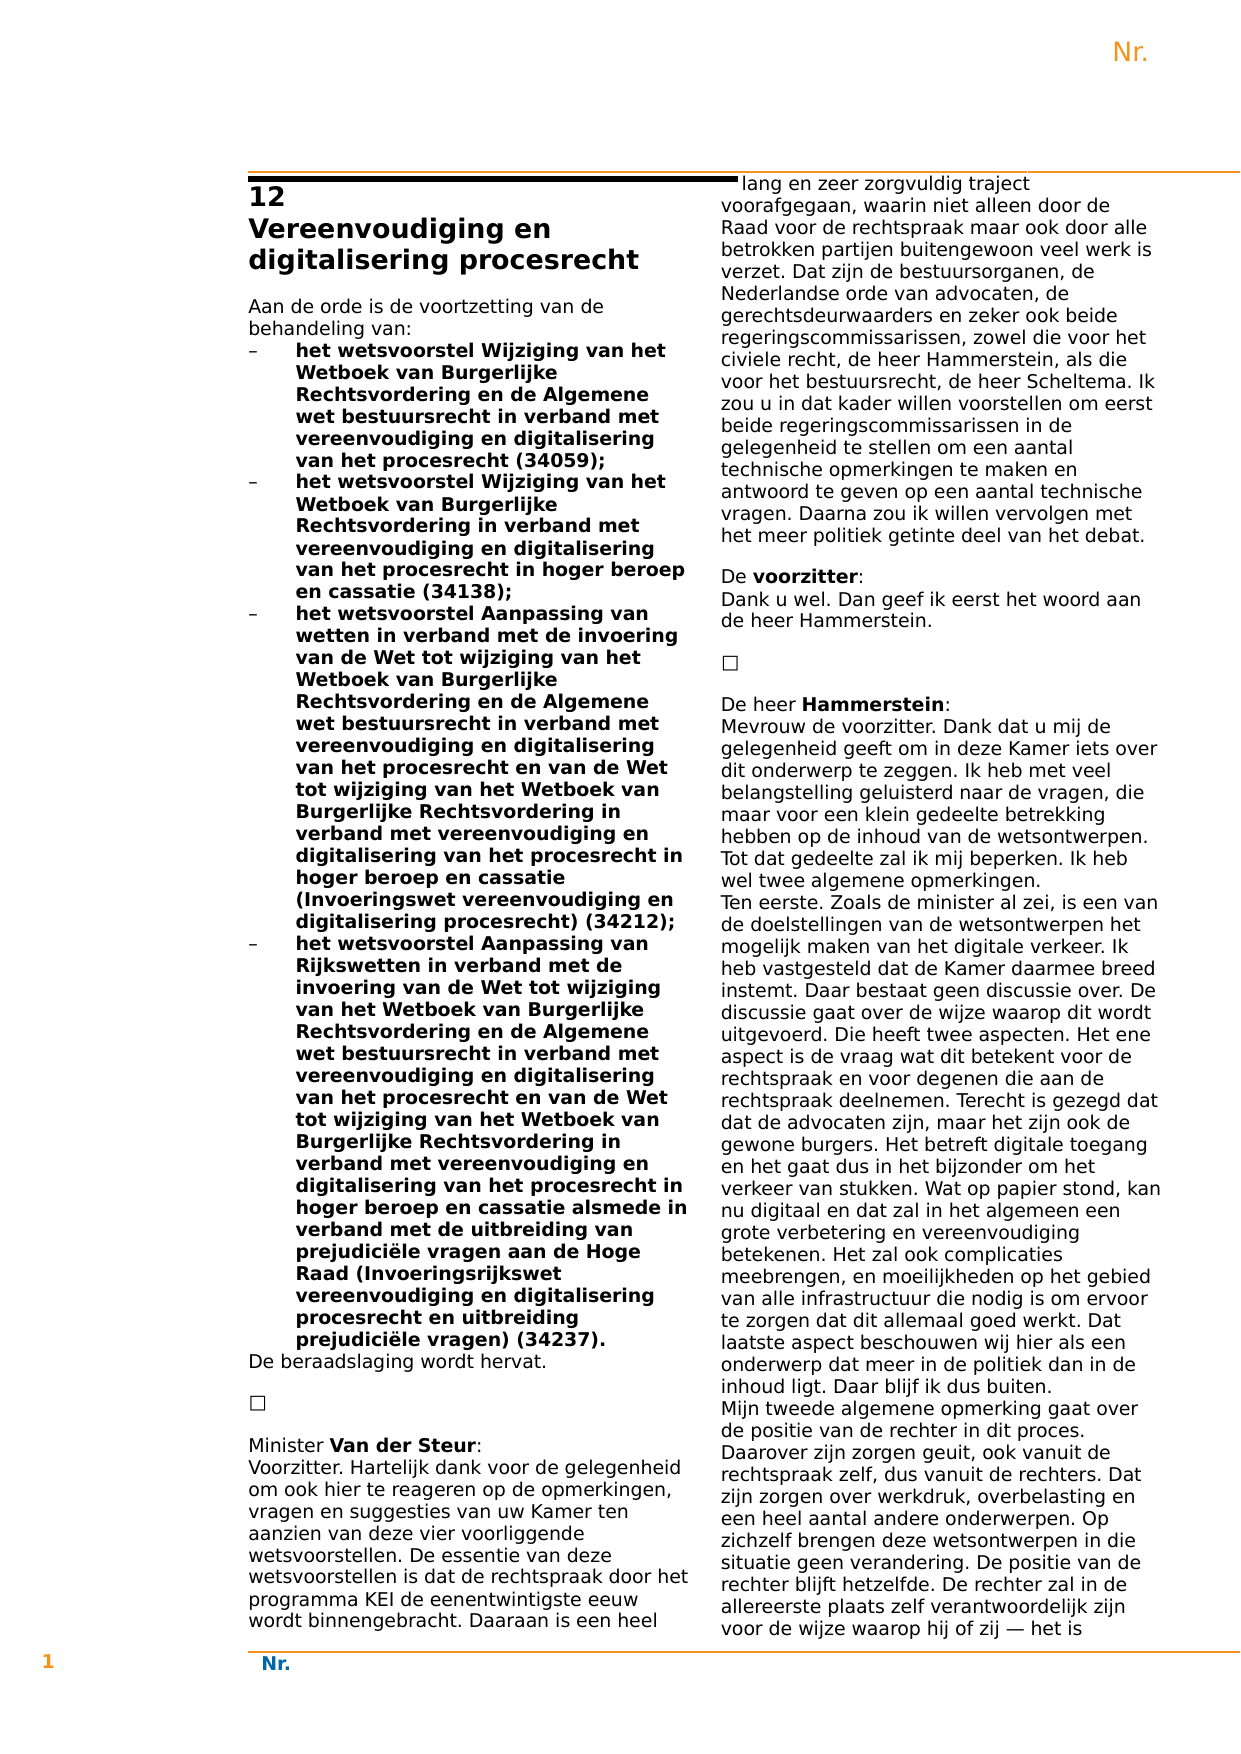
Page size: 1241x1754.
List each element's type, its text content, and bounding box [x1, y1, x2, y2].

text lang en zeer zorgvuldig traject voorafgegaan, waarin niet alleen door de Raad voor de rechtspraak maar ook door alle betrokken partijen buitengewoon veel werk is verzet. Dat zijn de bestuursorganen, de Nederlandse orde van advocaten, de gerechtsdeurwaarders en zeker ook beide regeringscommissarissen, zowel die voor het civiele recht, de heer Hammerstein, als die voor het bestuursrecht, de heer Scheltema. Ik zou u in dat kader willen voorstellen om eerst beide regeringscommissarissen in de gelegenheid te stellen om een aantal technische opmerkingen te maken en antwoord te geven op een aantal technische vragen. Daarna zou ik willen vervolgen met het meer politiek getinte deel van het debat. [721, 173, 1163, 546]
text ⬜ [248, 1393, 691, 1414]
text De heer Hammerstein: [721, 694, 1163, 716]
list het wetsvoorstel Aanpassing van Rijkswetten in verband met de invoering van de Wet tot wijziging van het Wetboek van Burgerlijke Rechtsvordering en de Algemene wet bestuursrecht in verband met vereenvoudiging en digitalisering van het procesrecht en van de Wet tot wijziging van het Wetboek van Burgerlijke Rechtsvordering in verband met vereenvoudiging en digitalisering van het procesrecht in hoger beroep en cassatie alsmede in verband met de uitbreiding van prejudiciële vragen aan de Hoge Raad (Invoeringsrijkswet vereenvoudiging en digitalisering procesrecht en uitbreiding prejudiciële vragen) (34237). [248, 933, 691, 1351]
text De voorzitter: [721, 566, 1163, 588]
text Voorzitter. Hartelijk dank voor de gelegenheid om ook hier te reageren op de opmerkingen, vragen en suggesties van uw Kamer ten aanzien van deze vier voorliggende wetsvoorstellen. De essentie van deze wetsvoorstellen is dat de rechtspraak door het programma KEI de eenentwintigste eeuw wordt binnengebracht. Daaraan is een heel [248, 1457, 691, 1632]
text Minister Van der Steur: [248, 1434, 691, 1457]
text Mijn tweede algemene opmerking gaat over de positie van de rechter in dit proces. Daarover zijn zorgen geuit, ook vanuit de rechtspraak zelf, dus vanuit de rechters. Dat zijn zorgen over werkdruk, overbelasting en een heel aantal andere onderwerpen. Op zichzelf brengen deze wetsontwerpen in die situatie geen verandering. De positie van de rechter blijft hetzelfde. De rechter zal in de allereerste plaats zelf verantwoordelijk zijn voor de wijze waarop hij of zij — het is [721, 1398, 1163, 1639]
list het wetsvoorstel Wijziging van het Wetboek van Burgerlijke Rechtsvordering en de Algemene wet bestuursrecht in verband met vereenvoudiging en digitalisering van het procesrecht (34059); [248, 339, 691, 471]
text Ten eerste. Zoals de minister al zei, is een van de doelstellingen van de wetsontwerpen het mogelijk maken van het digitale verkeer. Ik heb vastgesteld dat de Kamer daarmee breed instemt. Daar bestaat geen discussie over. De discussie gaat over de wijze waarop dit wordt uitgevoerd. Die heeft twee aspecten. Het ene aspect is de vraag wat dit betekent voor de rechtspraak en voor degenen die aan de rechtspraak deelnemen. Terecht is gezegd dat dat de advocaten zijn, maar het zijn ook de gewone burgers. Het betreft digitale toegang en het gaat dus in het bijzonder om het verkeer van stukken. Wat op papier stond, kan nu digitaal en dat zal in het algemeen een grote verbetering en vereenvoudiging betekenen. Het zal ook complicaties meebrengen, en moeilijkheden op het gebied van alle infrastructuur die nodig is om ervoor te zorgen dat dit allemaal goed werkt. Dat laatste aspect beschouwen wij hier als een onderwerp dat meer in de politiek dan in de inhoud ligt. Daar blijf ik dus buiten. [721, 892, 1163, 1398]
list het wetsvoorstel Wijziging van het Wetboek van Burgerlijke Rechtsvordering in verband met vereenvoudiging en digitalisering van het procesrecht in hoger beroep en cassatie (34138); [248, 471, 691, 603]
text Mevrouw de voorzitter. Dank dat u mij de gelegenheid geeft om in deze Kamer iets over dit onderwerp te zeggen. Ik heb met veel belangstelling geluisterd naar de vragen, die maar voor een klein gedeelte betrekking hebben op de inhoud van de wetsontwerpen. Tot dat gedeelte zal ik mij beperken. Ik heb wel twee algemene opmerkingen. [721, 716, 1163, 892]
text De beraadslaging wordt hervat. [248, 1351, 691, 1373]
text Aan de orde is de voortzetting van de behandeling van: [248, 296, 691, 339]
list het wetsvoorstel Aanpassing van wetten in verband met de invoering van de Wet tot wijziging van het Wetboek van Burgerlijke Rechtsvordering en de Algemene wet bestuursrecht in verband met vereenvoudiging en digitalisering van het procesrecht en van de Wet tot wijziging van het Wetboek van Burgerlijke Rechtsvordering in verband met vereenvoudiging en digitalisering van het procesrecht in hoger beroep en cassatie (Invoeringswet vereenvoudiging en digitalisering procesrecht) (34212); [248, 603, 691, 933]
text ⬜ [721, 652, 1163, 674]
text Dank u wel. Dan geef ik eerst het woord aan de heer Hammerstein. [721, 588, 1163, 632]
title 12 Vereenvoudiging en digitalisering procesrecht [248, 182, 691, 276]
